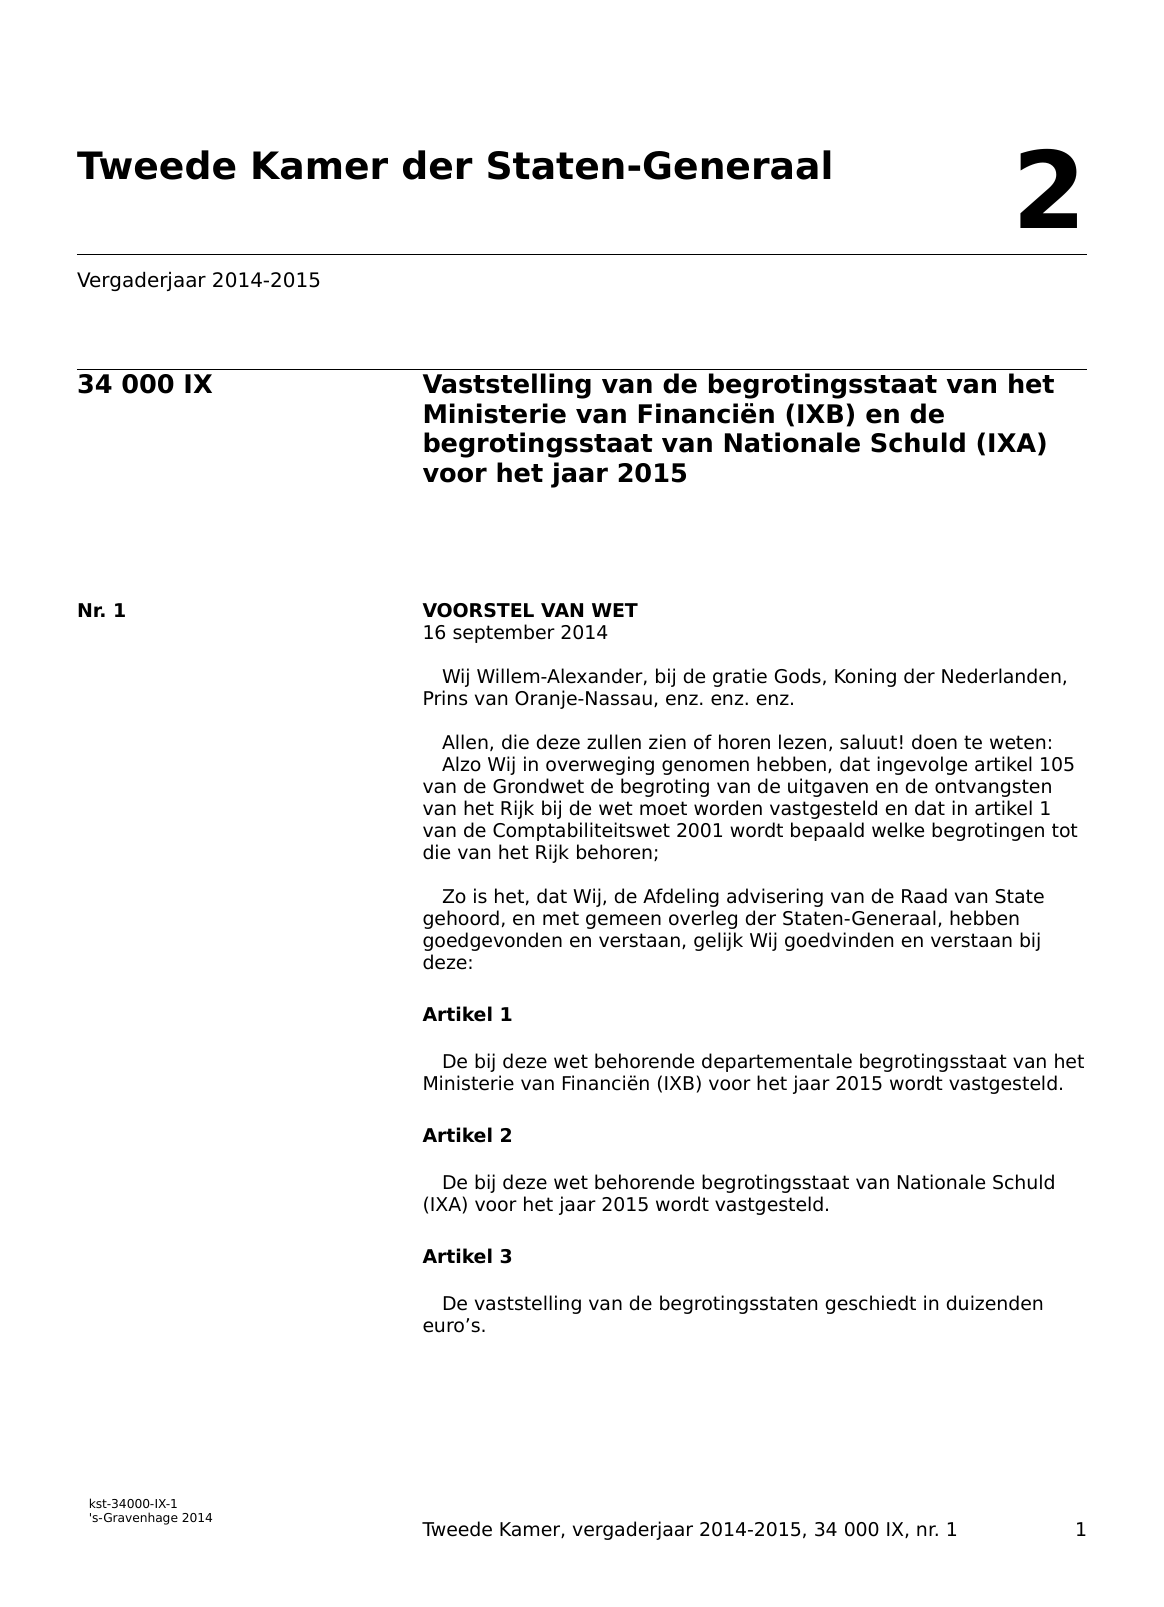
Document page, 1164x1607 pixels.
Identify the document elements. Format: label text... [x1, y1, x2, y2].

subtitle Artikel 3 [422, 1246, 1087, 1268]
text Zo is het, dat Wij, de Afdeling advisering van de Raad van State gehoord, en met gemeen overleg der Staten-Generaal, hebben goedgevonden en verstaan, gelijk Wij goedvinden en verstaan bij deze: [422, 886, 1087, 974]
text Alzo Wij in overweging genomen hebben, dat ingevolge artikel 105 van de Grondwet de begroting van de uitgaven en de ontvangsten van het Rijk bij de wet moet worden vastgesteld en dat in artikel 1 van de Comptabiliteitswet 2001 wordt bepaald welke begrotingen tot die van het Rijk behoren; [422, 754, 1087, 864]
table_cell Vergaderjaar 2014-2015 [77, 255, 1087, 369]
subtitle 34 000 IX Vaststelling van de begrotingsstaat van het Ministerie van Financiën (IXB) en de begrotingsstaat van Nationale Schuld (IXA) voor het jaar 2015 [77, 370, 1087, 488]
text 16 september 2014 [422, 622, 1087, 643]
text Wij Willem-Alexander, bij de gratie Gods, Koning der Nederlanden, Prins van Oranje-Nassau, enz. enz. enz. [422, 666, 1087, 710]
subtitle Nr. 1 VOORSTEL VAN WET [77, 599, 1087, 622]
text kst-34000-IX-1 [88, 1497, 323, 1511]
table_header Tweede Kamer der Staten-Generaal [77, 130, 886, 254]
text 's-Gravenhage 2014 [88, 1511, 323, 1525]
subtitle Artikel 2 [422, 1125, 1087, 1147]
subtitle Artikel 1 [422, 1004, 1087, 1026]
text De vaststelling van de begrotingsstaten geschiedt in duizenden euro’s. [422, 1293, 1087, 1337]
table_header 2 [886, 130, 1087, 254]
text Allen, die deze zullen zien of horen lezen, saluut! doen te weten: [422, 732, 1087, 754]
text De bij deze wet behorende departementale begrotingsstaat van het Ministerie van Financiën (IXB) voor het jaar 2015 wordt vastgesteld. [422, 1051, 1087, 1095]
text De bij deze wet behorende begrotingsstaat van Nationale Schuld (IXA) voor het jaar 2015 wordt vastgesteld. [422, 1172, 1087, 1216]
